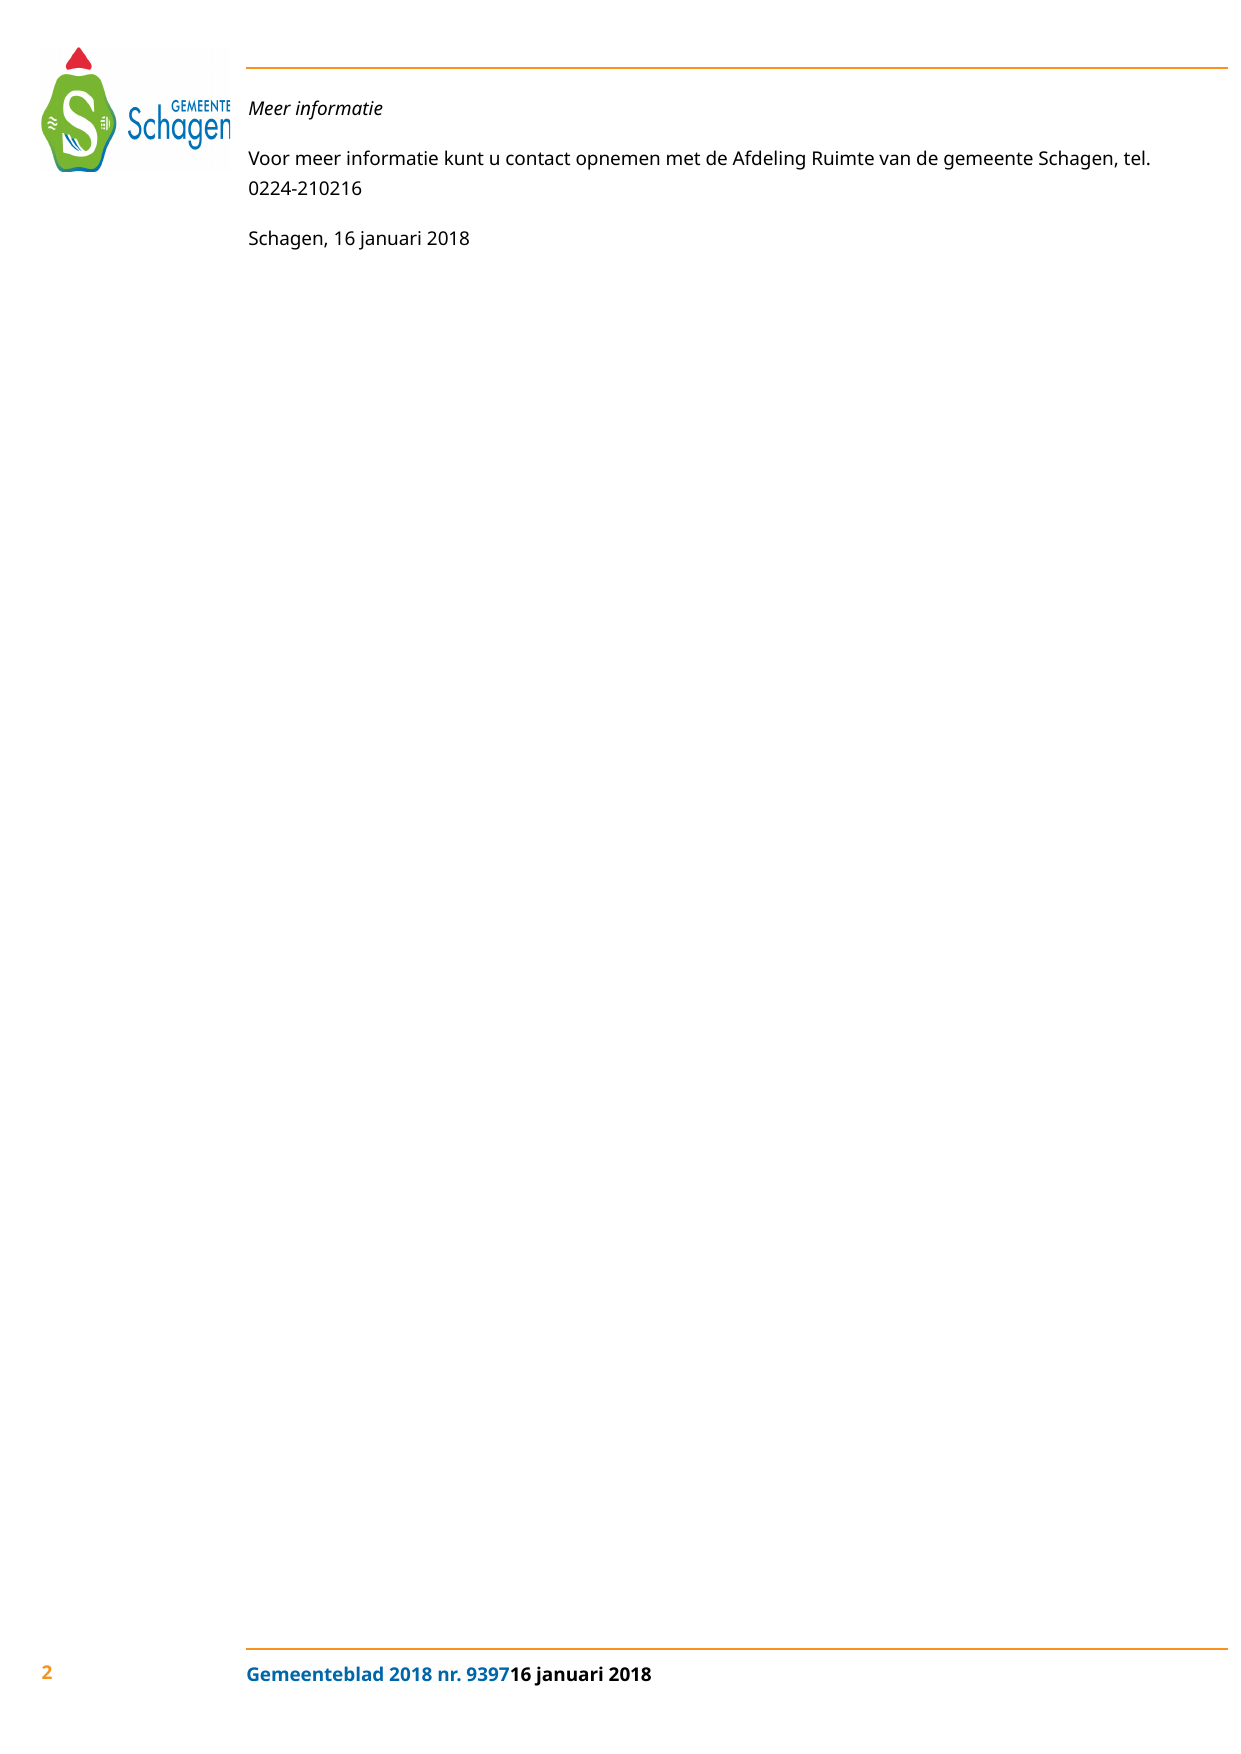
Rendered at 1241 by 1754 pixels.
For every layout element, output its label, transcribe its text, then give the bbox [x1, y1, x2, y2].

text Voor meer informatie kunt u contact opnemen met de Afdeling Ruimte van de gemeente Schagen, tel. 0224-210216 [248, 145, 1152, 201]
text Schagen, 16 januari 2018 [248, 225, 1152, 251]
text Meer informatie [248, 95, 1152, 121]
picture [41, 47, 231, 172]
